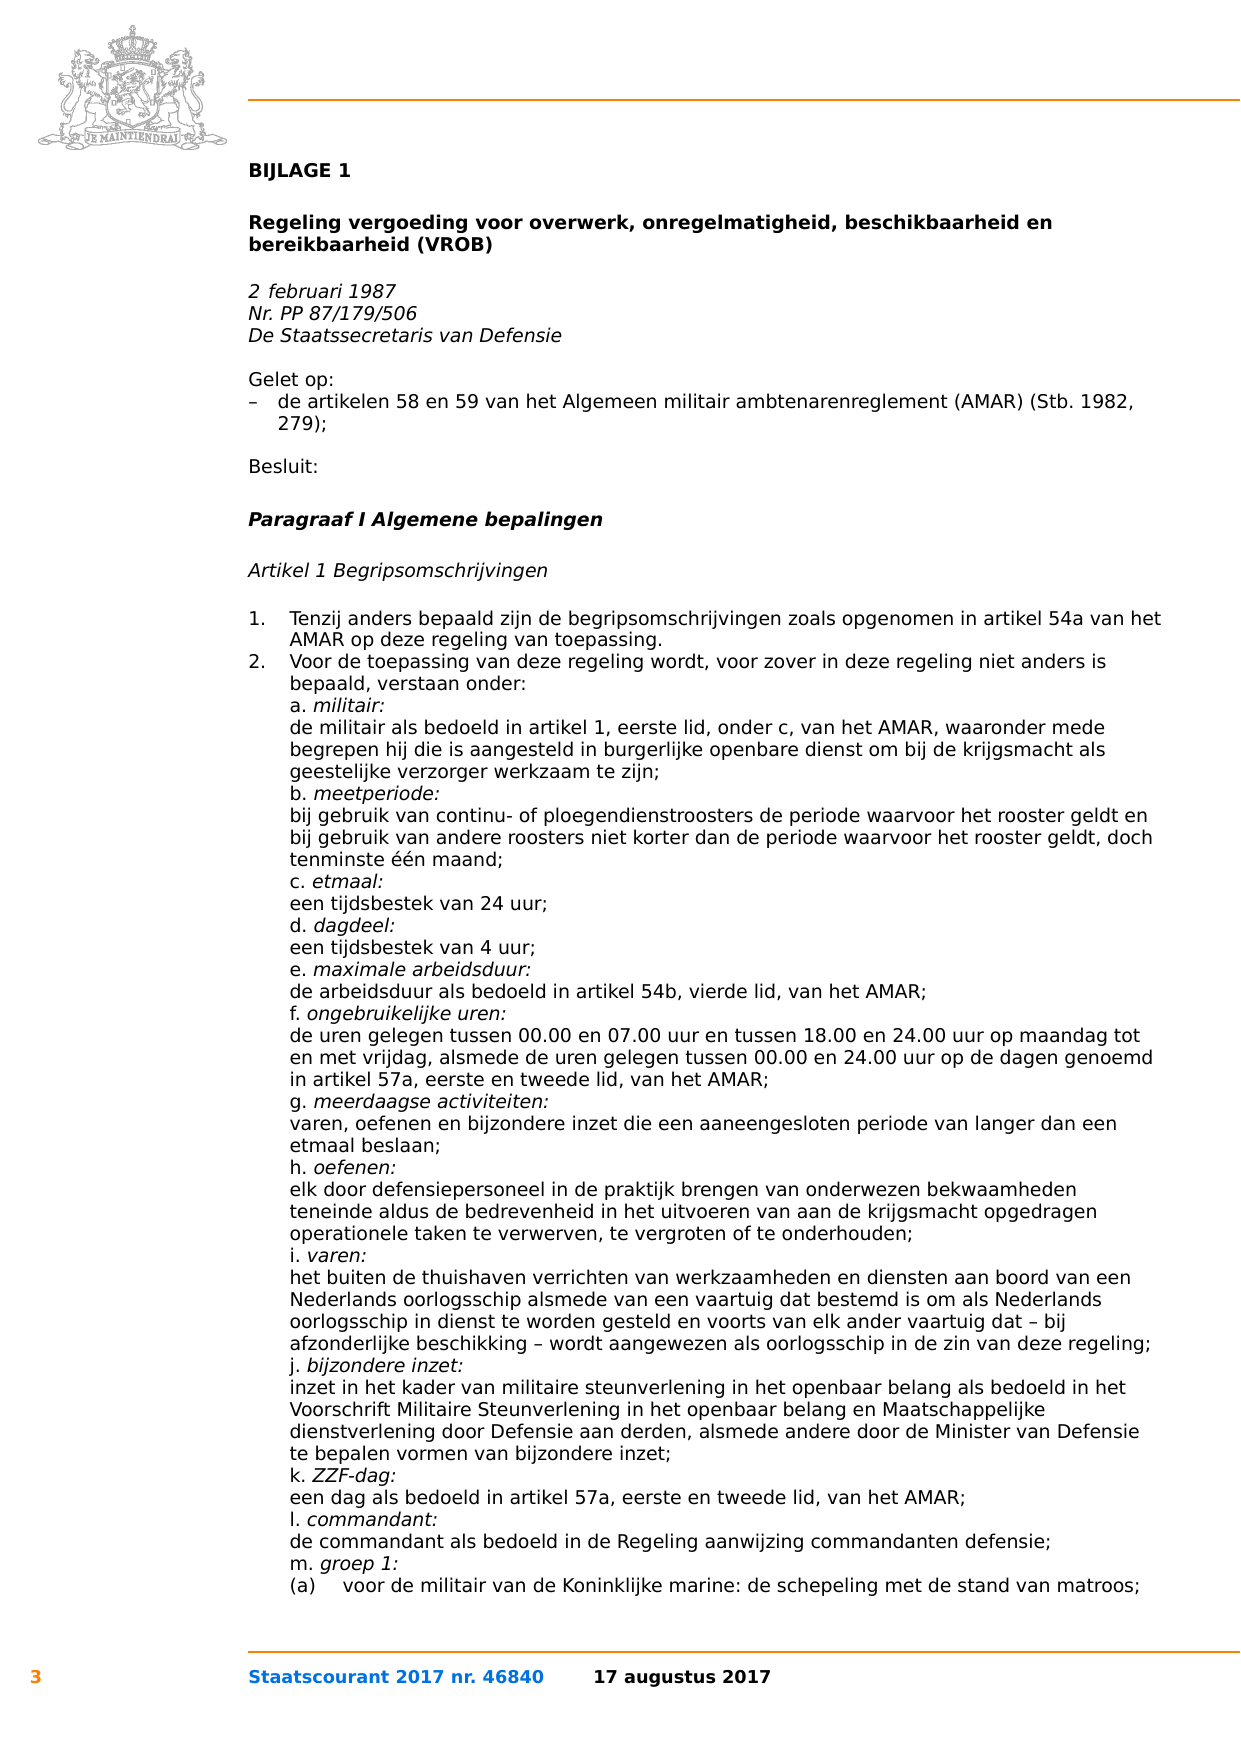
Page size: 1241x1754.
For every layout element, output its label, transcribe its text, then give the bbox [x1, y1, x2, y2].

text de arbeidsduur als bedoeld in artikel 54b, vierde lid, van het AMAR; [289, 981, 1163, 1003]
text inzet in het kader van militaire steunverlening in het openbaar belang als bedoeld in het Voorschrift Militaire Steunverlening in het openbaar belang en Maatschappelijke dienstverlening door Defensie aan derden, alsmede andere door de Minister van Defensie te bepalen vormen van bijzondere inzet; [289, 1377, 1163, 1464]
text (a) voor de militair van de Koninklijke marine: de schepeling met de stand van matroos; [289, 1574, 1163, 1596]
text g. meerdaagse activiteiten: [289, 1091, 1163, 1113]
subtitle BIJLAGE 1 [248, 160, 1163, 182]
text het buiten de thuishaven verrichten van werkzaamheden en diensten aan boord van een Nederlands oorlogsschip alsmede van een vaartuig dat bestemd is om als Nederlands oorlogsschip in dienst te worden gesteld en voorts van elk ander vaartuig dat – bij afzonderlijke beschikking – wordt aangewezen als oorlogsschip in de zin van deze regeling; [289, 1267, 1163, 1355]
text varen, oefenen en bijzondere inzet die een aaneengesloten periode van langer dan een etmaal beslaan; [289, 1113, 1163, 1157]
picture [38, 25, 227, 150]
text een dag als bedoeld in artikel 57a, eerste en tweede lid, van het AMAR; [289, 1487, 1163, 1508]
text elk door defensiepersoneel in de praktijk brengen van onderwezen bekwaamheden teneinde aldus de bedrevenheid in het uitvoeren van aan de krijgsmacht opgedragen operationele taken te verwerven, te vergroten of te onderhouden; [289, 1179, 1163, 1245]
text de militair als bedoeld in artikel 1, eerste lid, onder c, van het AMAR, waaronder mede begrepen hij die is aangesteld in burgerlijke openbare dienst om bij de krijgsmacht als geestelijke verzorger werkzaam te zijn; [289, 717, 1163, 783]
text d. dagdeel: [289, 915, 1163, 937]
text 2. Voor de toepassing van deze regeling wordt, voor zover in deze regeling niet anders is bepaald, verstaan onder: [248, 651, 1163, 695]
text 2 februari 1987 [248, 281, 1163, 303]
text a. militair: [289, 695, 1163, 717]
text f. ongebruikelijke uren: [289, 1003, 1163, 1025]
text m. groep 1: [289, 1552, 1163, 1574]
text b. meetperiode: [289, 783, 1163, 805]
subtitle Artikel 1 Begripsomschrijvingen [248, 560, 1163, 582]
text i. varen: [289, 1245, 1163, 1267]
text – de artikelen 58 en 59 van het Algemeen militair ambtenarenreglement (AMAR) (Stb. 1982, 279); [248, 391, 1163, 434]
text bij gebruik van continu- of ploegendienstroosters de periode waarvoor het rooster geldt en bij gebruik van andere roosters niet korter dan de periode waarvoor het rooster geldt, doch tenminste één maand; [289, 805, 1163, 871]
text Nr. PP 87/179/506 [248, 303, 1163, 325]
text h. oefenen: [289, 1157, 1163, 1179]
subtitle Paragraaf I Algemene bepalingen [248, 508, 1163, 530]
text k. ZZF-dag: [289, 1464, 1163, 1487]
text j. bijzondere inzet: [289, 1355, 1163, 1377]
text 1. Tenzij anders bepaald zijn de begripsomschrijvingen zoals opgenomen in artikel 54a van het AMAR op deze regeling van toepassing. [248, 607, 1163, 651]
text een tijdsbestek van 24 uur; [289, 893, 1163, 915]
text Besluit: [248, 456, 1163, 478]
text Gelet op: [248, 369, 1163, 391]
text de uren gelegen tussen 00.00 en 07.00 uur en tussen 18.00 en 24.00 uur op maandag tot en met vrijdag, alsmede de uren gelegen tussen 00.00 en 24.00 uur op de dagen genoemd in artikel 57a, eerste en tweede lid, van het AMAR; [289, 1025, 1163, 1091]
text c. etmaal: [289, 871, 1163, 893]
text De Staatssecretaris van Defensie [248, 325, 1163, 347]
text e. maximale arbeidsduur: [289, 959, 1163, 981]
text de commandant als bedoeld in de Regeling aanwijzing commandanten defensie; [289, 1531, 1163, 1552]
text l. commandant: [289, 1508, 1163, 1531]
subtitle Regeling vergoeding voor overwerk, onregelmatigheid, beschikbaarheid en bereikbaarheid (VROB) [248, 212, 1163, 256]
text een tijdsbestek van 4 uur; [289, 937, 1163, 959]
